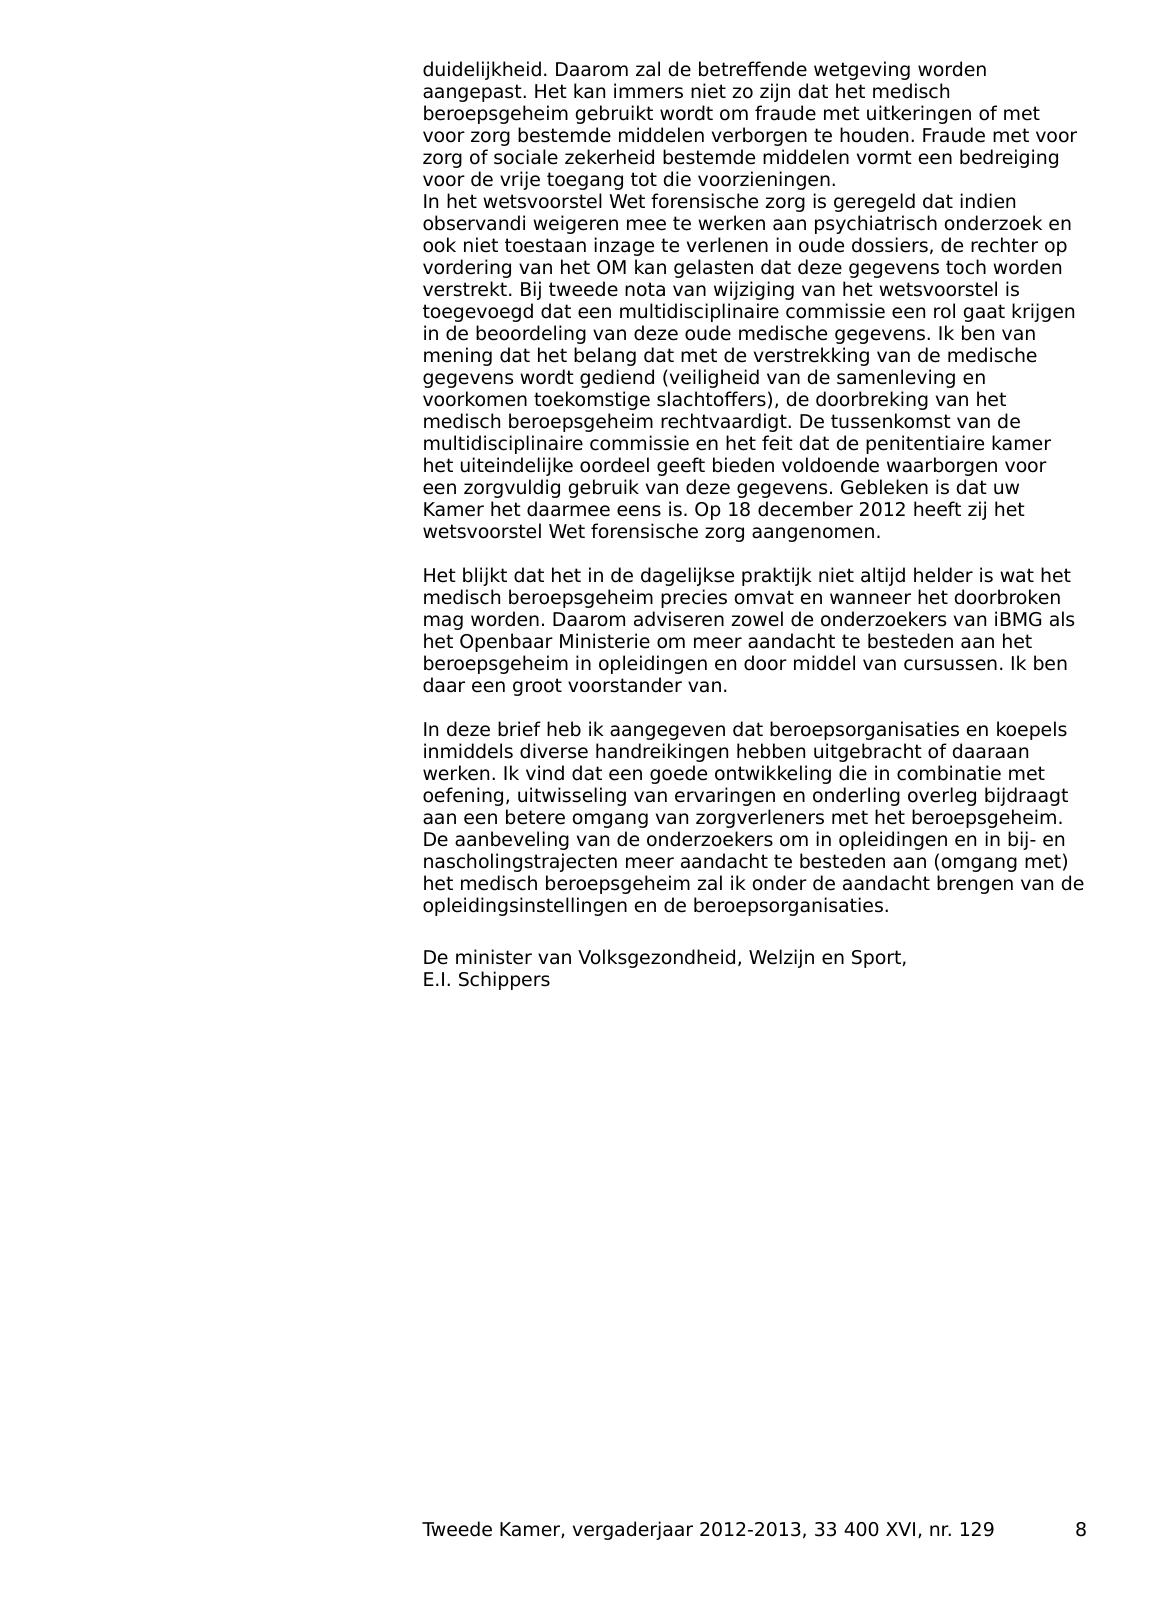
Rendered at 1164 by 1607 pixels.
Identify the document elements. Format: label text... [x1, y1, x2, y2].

text De minister van Volksgezondheid, Welzijn en Sport, E.I. Schippers [422, 947, 1087, 991]
text In het wetsvoorstel Wet forensische zorg is geregeld dat indien observandi weigeren mee te werken aan psychiatrisch onderzoek en ook niet toestaan inzage te verlenen in oude dossiers, de rechter op vordering van het OM kan gelasten dat deze gegevens toch worden verstrekt. Bij tweede nota van wijziging van het wetsvoorstel is toegevoegd dat een multidisciplinaire commissie een rol gaat krijgen in de beoordeling van deze oude medische gegevens. Ik ben van mening dat het belang dat met de verstrekking van de medische gegevens wordt gediend (veiligheid van de samenleving en voorkomen toekomstige slachtoffers), de doorbreking van het medisch beroepsgeheim rechtvaardigt. De tussenkomst van de multidisciplinaire commissie en het feit dat de penitentiaire kamer het uiteindelijke oordeel geeft bieden voldoende waarborgen voor een zorgvuldig gebruik van deze gegevens. Gebleken is dat uw Kamer het daarmee eens is. Op 18 december 2012 heeft zij het wetsvoorstel Wet forensische zorg aangenomen. [422, 191, 1087, 543]
text Het blijkt dat het in de dagelijkse praktijk niet altijd helder is wat het medisch beroepsgeheim precies omvat en wanneer het doorbroken mag worden. Daarom adviseren zowel de onderzoekers van iBMG als het Openbaar Ministerie om meer aandacht te besteden aan het beroepsgeheim in opleidingen en door middel van cursussen. Ik ben daar een groot voorstander van. [422, 565, 1087, 697]
text duidelijkheid. Daarom zal de betreffende wetgeving worden aangepast. Het kan immers niet zo zijn dat het medisch beroepsgeheim gebruikt wordt om fraude met uitkeringen of met voor zorg bestemde middelen verborgen te houden. Fraude met voor zorg of sociale zekerheid bestemde middelen vormt een bedreiging voor de vrije toegang tot die voorzieningen. [422, 59, 1087, 191]
text In deze brief heb ik aangegeven dat beroepsorganisaties en koepels inmiddels diverse handreikingen hebben uitgebracht of daaraan werken. Ik vind dat een goede ontwikkeling die in combinatie met oefening, uitwisseling van ervaringen en onderling overleg bijdraagt aan een betere omgang van zorgverleners met het beroepsgeheim. De aanbeveling van de onderzoekers om in opleidingen en in bij- en nascholingstrajecten meer aandacht te besteden aan (omgang met) het medisch beroepsgeheim zal ik onder de aandacht brengen van de opleidingsinstellingen en de beroepsorganisaties. [422, 719, 1087, 917]
